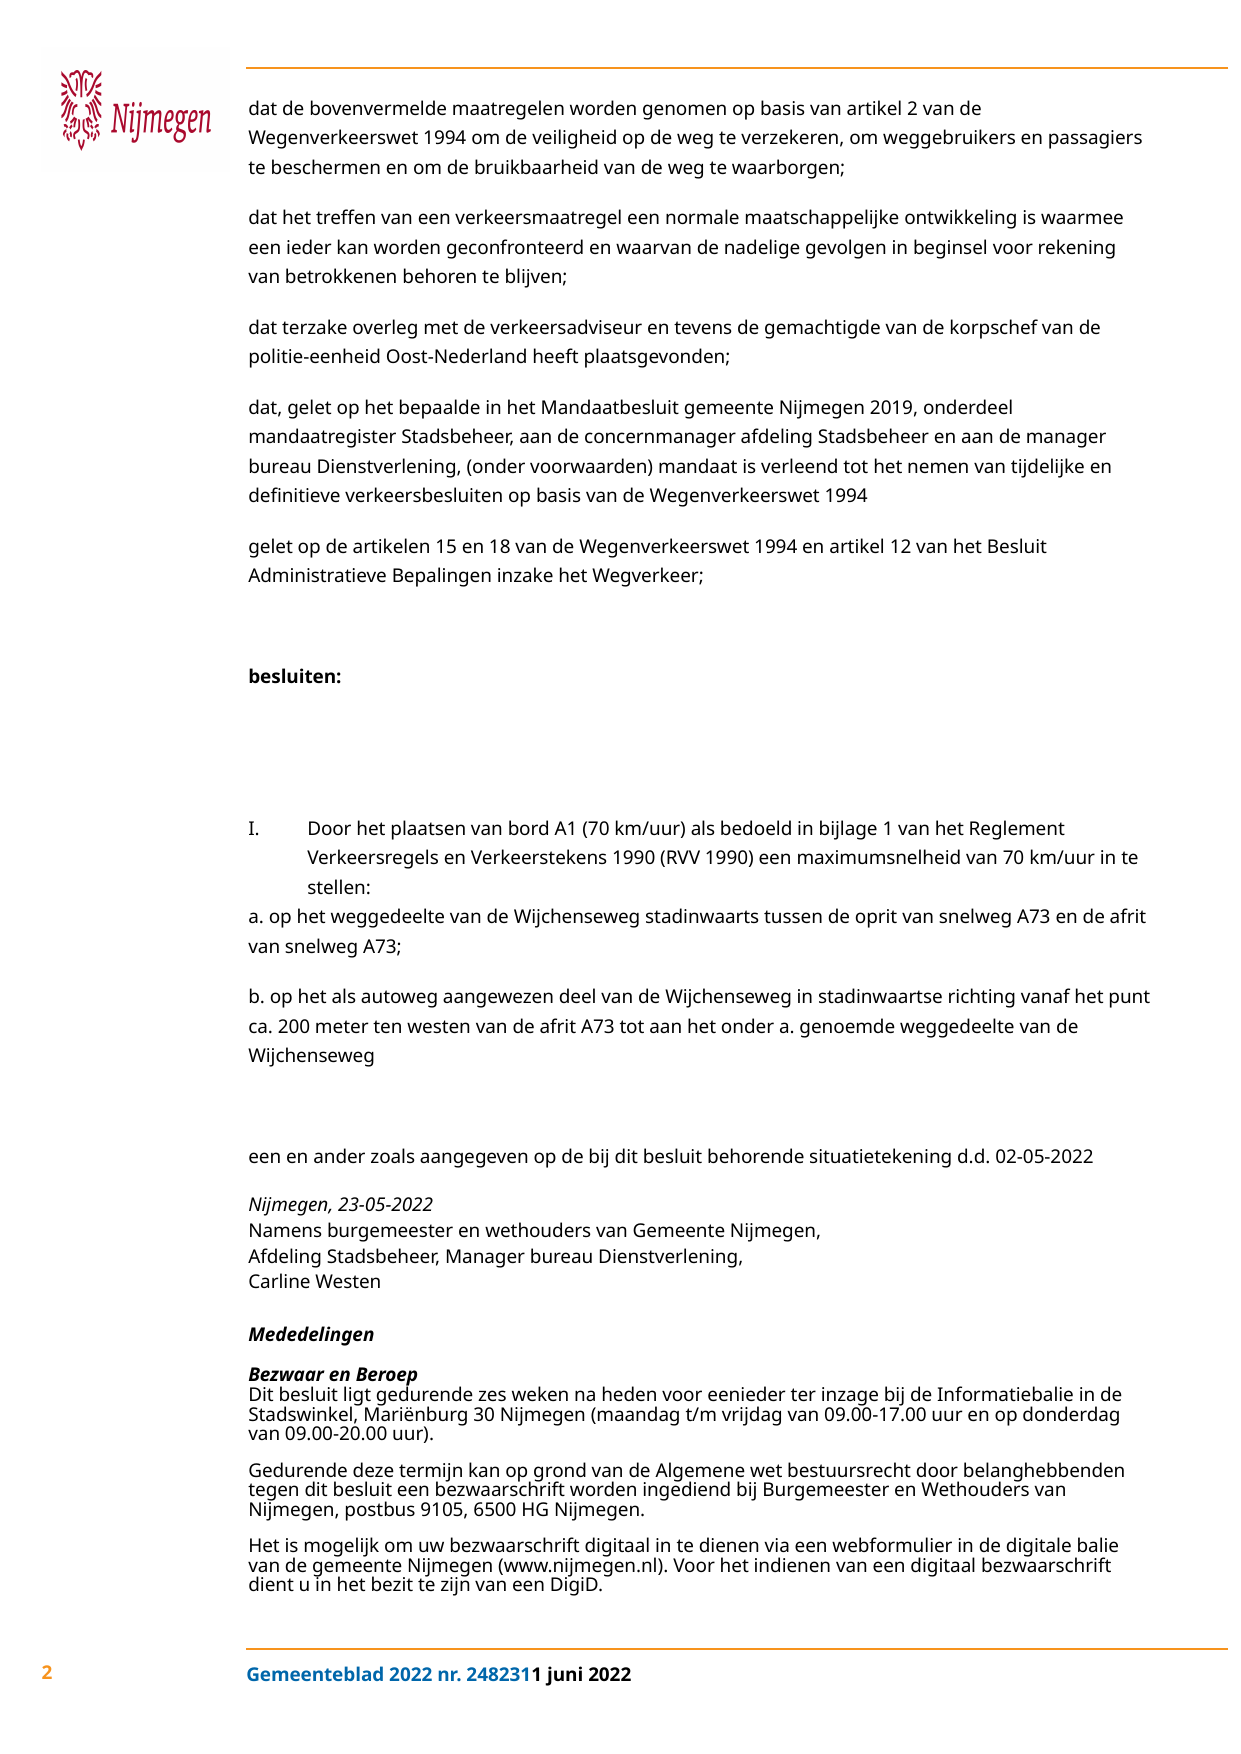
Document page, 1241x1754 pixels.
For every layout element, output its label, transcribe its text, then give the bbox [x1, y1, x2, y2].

text a. op het weggedeelte van de Wijchenseweg stadinwaarts tussen de oprit van snelweg A73 en de afrit van snelweg A73; [248, 903, 1152, 959]
text Bezwaar en Beroep [248, 1361, 1152, 1386]
text dat, gelet op het bepaalde in het Mandaatbesluit gemeente Nijmegen 2019, onderdeel mandaatregister Stadsbeheer, aan de concernmanager afdeling Stadsbeheer en aan de manager bureau Dienstverlening, (onder voorwaarden) mandaat is verleend tot het nemen van tijdelijke en definitieve verkeersbesluiten op basis van de Wegenverkeerswet 1994 [248, 394, 1152, 508]
picture [41, 47, 231, 172]
list Door het plaatsen van bord A1 (70 km/uur) als bedoeld in bijlage 1 van het Reglement Verkeersregels en Verkeerstekens 1990 (RVV 1990) een maximumsnelheid van 70 km/uur in te stellen: [248, 815, 1152, 900]
text dat terzake overleg met de verkeersadviseur en tevens de gemachtigde van de korpschef van de politie-eenheid Oost-Nederland heeft plaatsgevonden; [248, 314, 1152, 369]
text een en ander zoals aangegeven op de bij dit besluit behorende situatietekening d.d. 02-05-2022 [248, 1143, 1152, 1169]
text Nijmegen, 23-05-2022 [248, 1191, 1152, 1217]
text Dit besluit ligt gedurende zes weken na heden voor eenieder ter inzage bij de Informatiebalie in de Stadswinkel, Mariënburg 30 Nijmegen (maandag t/m vrijdag van 09.00-17.00 uur en op donderdag van 09.00-20.00 uur). [248, 1386, 1152, 1444]
text besluiten: [248, 663, 1152, 689]
text gelet op de artikelen 15 en 18 van de Wegenverkeerswet 1994 en artikel 12 van het Besluit Administratieve Bepalingen inzake het Wegverkeer; [248, 533, 1152, 588]
text Carline Westen [248, 1268, 1152, 1294]
text dat de bovenvermelde maatregelen worden genomen op basis van artikel 2 van de Wegenverkeerswet 1994 om de veiligheid op de weg te verzekeren, om weggebruikers en passagiers te beschermen en om de bruikbaarheid van de weg te waarborgen; [248, 95, 1152, 180]
text Namens burgemeester en wethouders van Gemeente Nijmegen, [248, 1217, 1152, 1243]
text Mededelingen [248, 1321, 1152, 1347]
text Het is mogelijk om uw bezwaarschrift digitaal in te dienen via een webformulier in de digitale balie van de gemeente Nijmegen (www.nijmegen.nl). Voor het indienen van een digitaal bezwaarschrift dient u in het bezit te zijn van een DigiD. [248, 1537, 1152, 1595]
text Gedurende deze termijn kan op grond van de Algemene wet bestuursrecht door belanghebbenden tegen dit besluit een bezwaarschrift worden ingediend bij Burgemeester en Wethouders van Nijmegen, postbus 9105, 6500 HG Nijmegen. [248, 1462, 1152, 1520]
text Afdeling Stadsbeheer, Manager bureau Dienstverlening, [248, 1243, 1152, 1268]
text dat het treffen van een verkeersmaatregel een normale maatschappelijke ontwikkeling is waarmee een ieder kan worden geconfronteerd en waarvan de nadelige gevolgen in beginsel voor rekening van betrokkenen behoren te blijven; [248, 204, 1152, 289]
text b. op het als autoweg aangewezen deel van de Wijchenseweg in stadinwaartse richting vanaf het punt ca. 200 meter ten westen van de afrit A73 tot aan het onder a. genoemde weggedeelte van de Wijchenseweg [248, 983, 1152, 1068]
